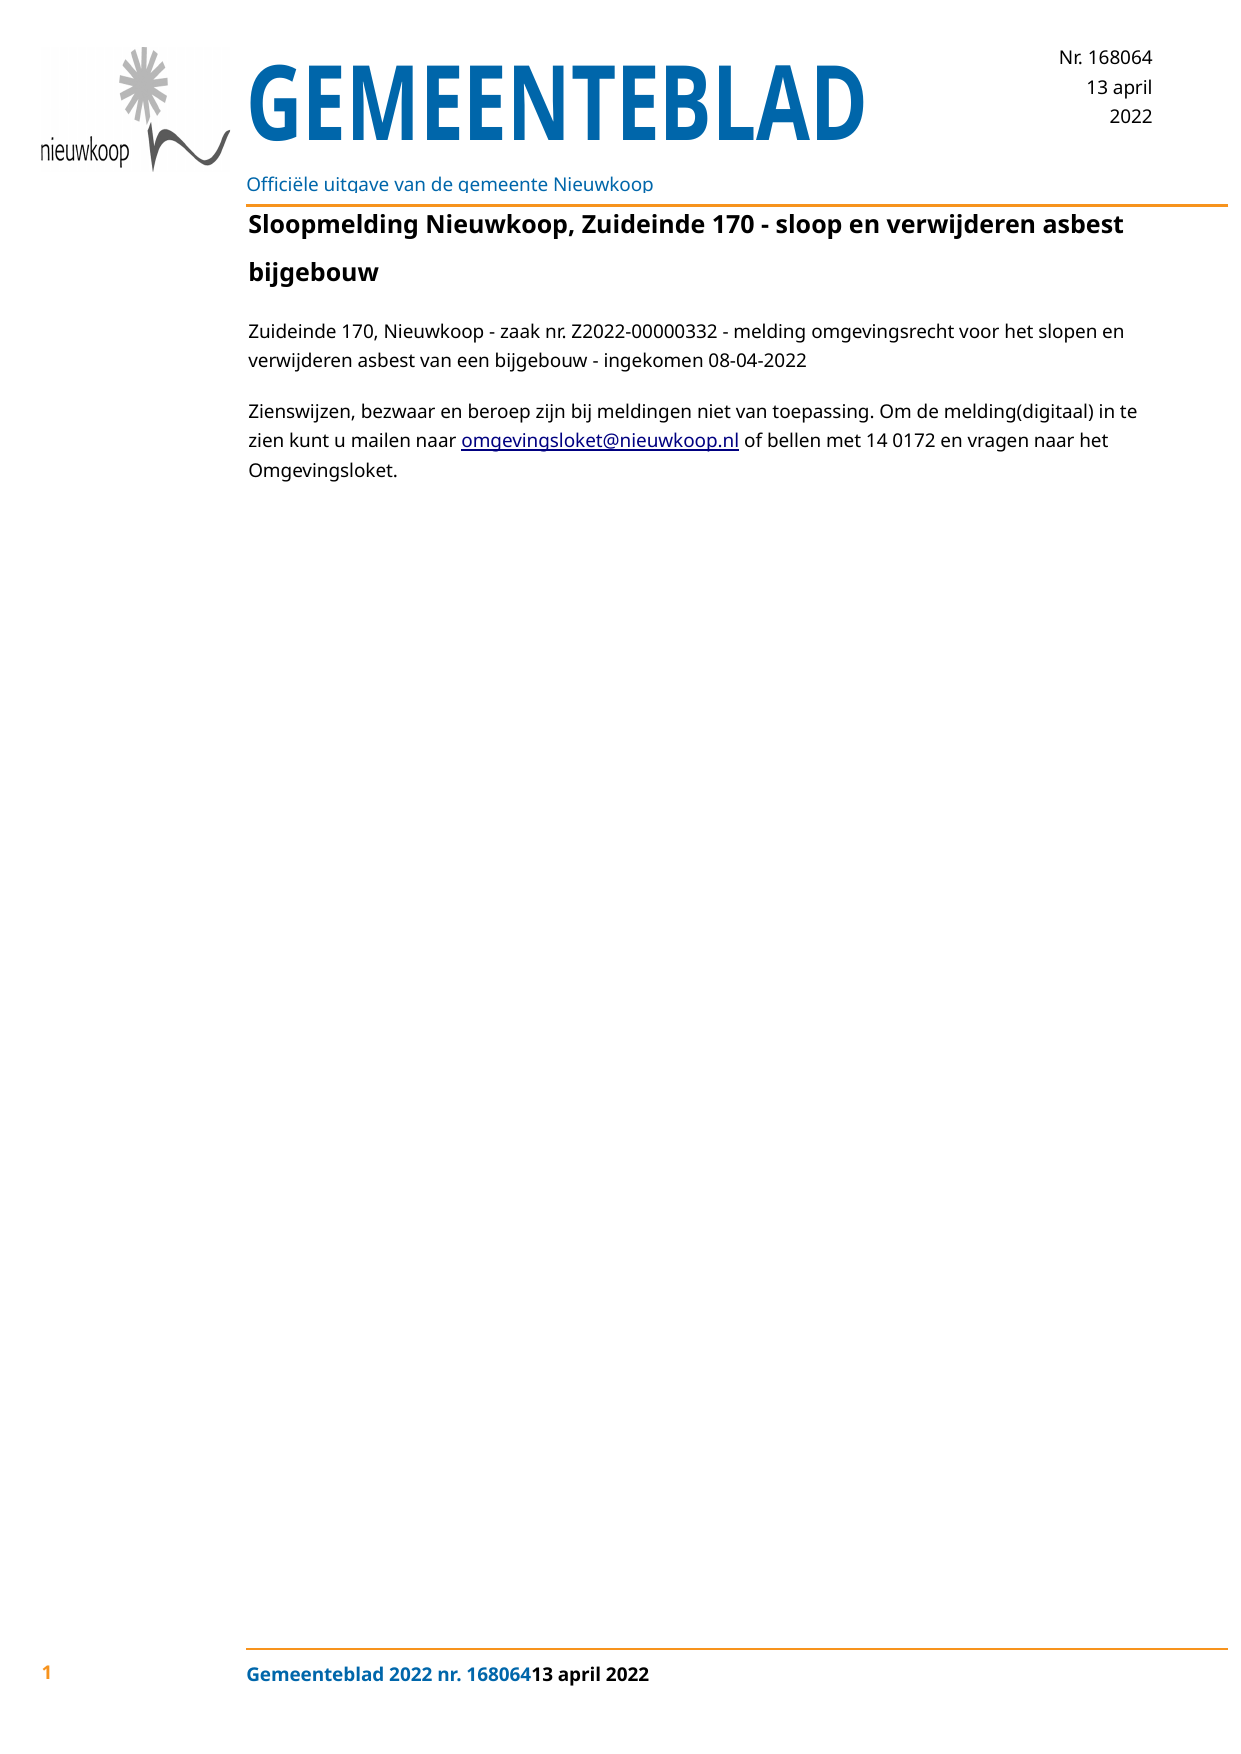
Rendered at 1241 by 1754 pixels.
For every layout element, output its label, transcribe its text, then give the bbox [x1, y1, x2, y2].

text Zuideinde 170, Nieuwkoop - zaak nr. Z2022-00000332 - melding omgevingsrecht voor het slopen en verwijderen asbest van een bijgebouw - ingekomen 08-04-2022 [248, 318, 1152, 373]
text Zienswijzen, bezwaar en beroep zijn bij meldingen niet van toepassing. Om de melding(digitaal) in te zien kunt u mailen naar omgevingsloket@nieuwkoop.nl of bellen met 14 0172 en vragen naar het Omgevingsloket. [248, 398, 1152, 483]
text Sloopmelding Nieuwkoop, Zuideinde 170 - sloop en verwijderen asbest bijgebouw [248, 207, 1152, 288]
picture [41, 47, 231, 172]
